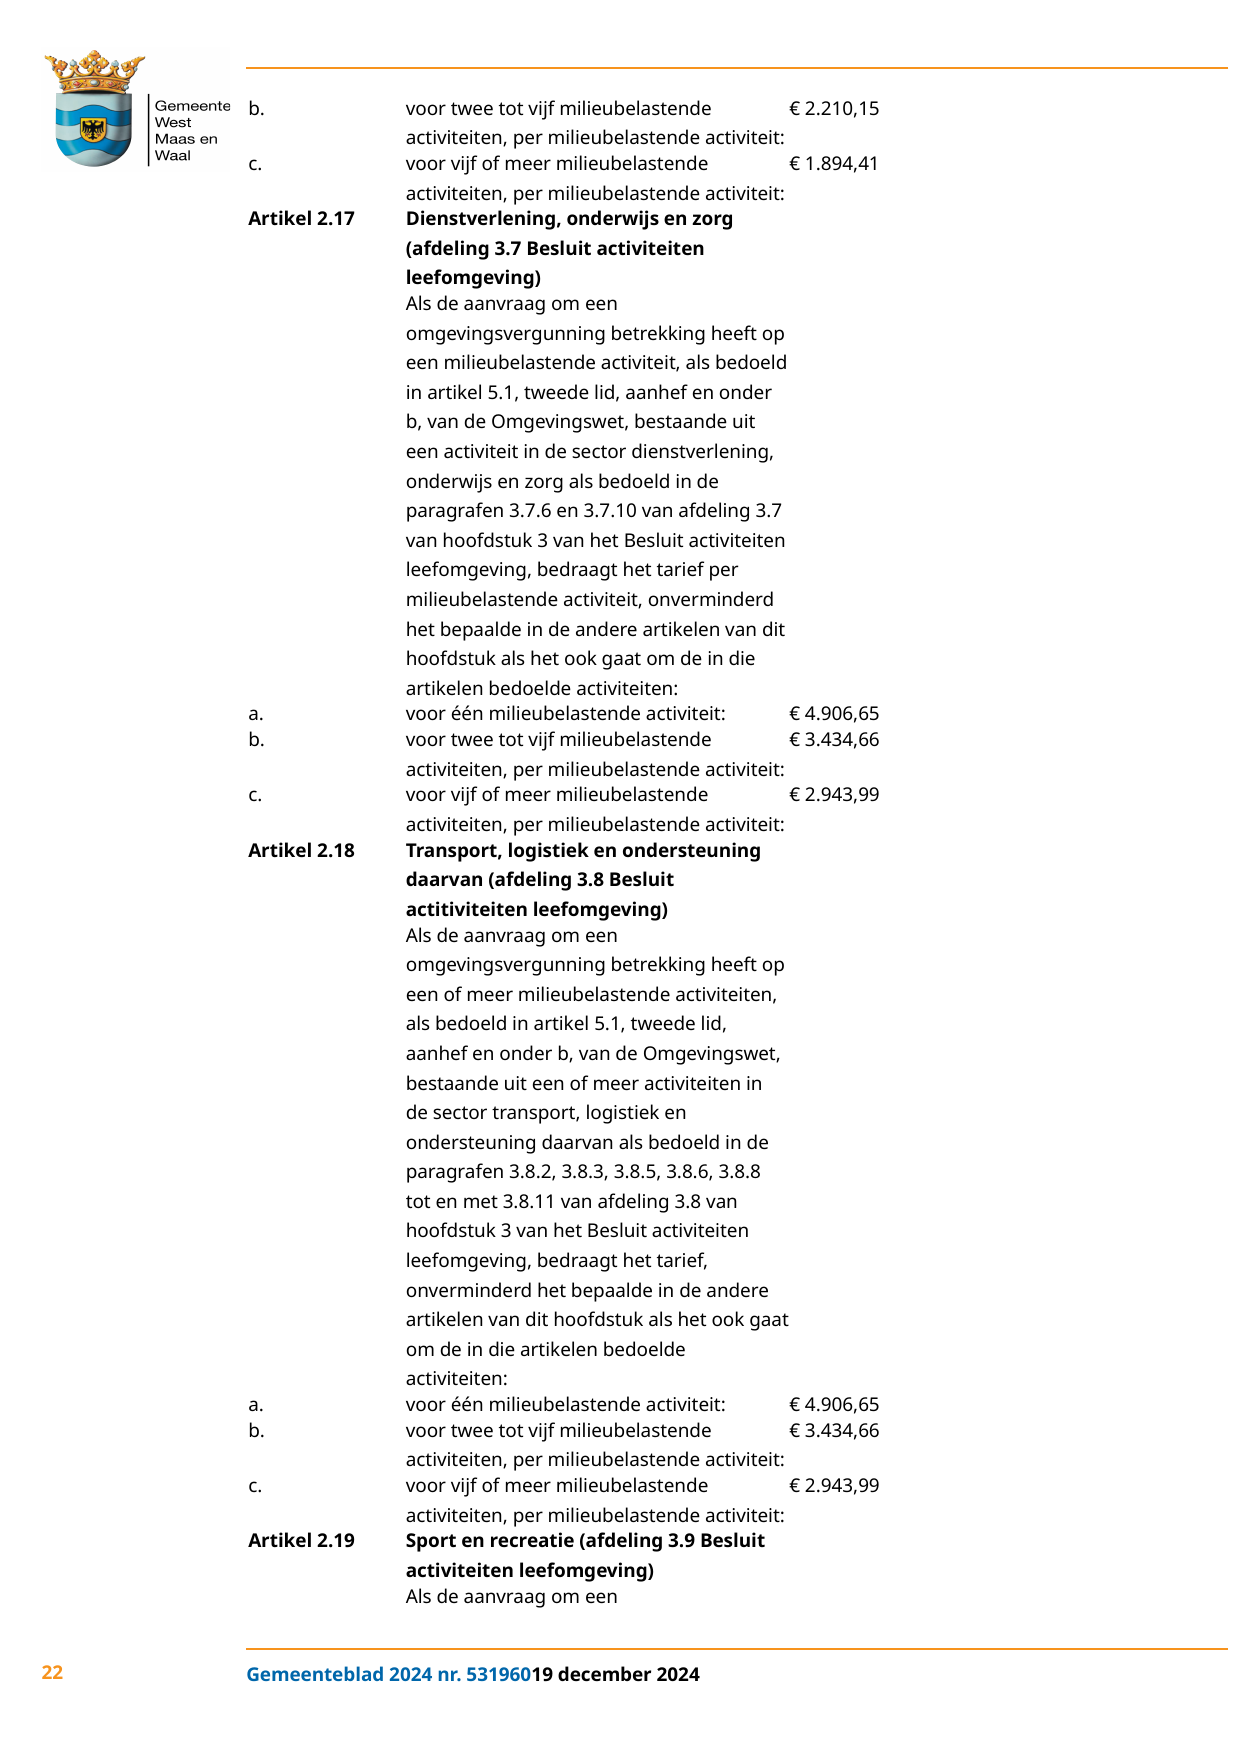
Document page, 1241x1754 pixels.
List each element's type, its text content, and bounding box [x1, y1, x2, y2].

table_cell [248, 1583, 406, 1609]
table_cell [248, 922, 406, 1391]
table_cell voor twee tot vijf milieubelastende activiteiten, per milieubelastende activiteit: [406, 1417, 789, 1472]
table_cell € 3.434,66 [789, 726, 1031, 782]
table_cell b. [248, 95, 406, 150]
table_cell € 4.906,65 [789, 701, 1031, 726]
table_cell c. [248, 1473, 406, 1528]
table_cell voor één milieubelastende activiteit: [406, 701, 789, 726]
table_cell [789, 837, 1031, 922]
table_cell [248, 290, 406, 701]
table_cell voor twee tot vijf milieubelastende activiteiten, per milieubelastende activiteit: [406, 95, 789, 150]
table_cell Artikel 2.19 [248, 1528, 406, 1583]
table_cell Als de aanvraag om een [406, 1583, 789, 1609]
table_cell Artikel 2.17 [248, 205, 406, 290]
table_cell c. [248, 782, 406, 837]
table_cell voor twee tot vijf milieubelastende activiteiten, per milieubelastende activiteit: [406, 726, 789, 782]
table_cell € 3.434,66 [789, 1417, 1031, 1472]
table_cell € 1.894,41 [789, 150, 1031, 205]
table_cell [789, 205, 1031, 290]
table_cell € 4.906,65 [789, 1391, 1031, 1417]
picture [41, 47, 231, 172]
table_cell [789, 1528, 1031, 1583]
table_cell voor vijf of meer milieubelastende activiteiten, per milieubelastende activiteit: [406, 150, 789, 205]
table_cell a. [248, 1391, 406, 1417]
table_cell [789, 922, 1031, 1391]
table_cell Als de aanvraag om een omgevingsvergunning betrekking heeft op een of meer milieubelastende activiteiten, als bedoeld in artikel 5.1, tweede lid, aanhef en onder b, van de Omgevingswet, bestaande uit een of meer activiteiten in de sector transport, logistiek en ondersteuning daarvan als bedoeld in de paragrafen 3.8.2, 3.8.3, 3.8.5, 3.8.6, 3.8.8 tot en met 3.8.11 van afdeling 3.8 van hoofdstuk 3 van het Besluit activiteiten leefomgeving, bedraagt het tarief, onverminderd het bepaalde in de andere artikelen van dit hoofdstuk als het ook gaat om de in die artikelen bedoelde activiteiten: [406, 922, 789, 1391]
table_cell a. [248, 701, 406, 726]
table_cell € 2.943,99 [789, 1473, 1031, 1528]
table_cell € 2.943,99 [789, 782, 1031, 837]
table_cell b. [248, 726, 406, 782]
table_cell Dienstverlening, onderwijs en zorg (afdeling 3.7 Besluit activiteiten leefomgeving) [406, 205, 789, 290]
table_cell voor vijf of meer milieubelastende activiteiten, per milieubelastende activiteit: [406, 1473, 789, 1528]
table_cell voor vijf of meer milieubelastende activiteiten, per milieubelastende activiteit: [406, 782, 789, 837]
table_cell c. [248, 150, 406, 205]
table_cell Sport en recreatie (afdeling 3.9 Besluit activiteiten leefomgeving) [406, 1528, 789, 1583]
table_cell € 2.210,15 [789, 95, 1031, 150]
table_cell [789, 290, 1031, 701]
table_cell b. [248, 1417, 406, 1472]
table_cell Artikel 2.18 [248, 837, 406, 922]
table_cell voor één milieubelastende activiteit: [406, 1391, 789, 1417]
table_cell [789, 1583, 1031, 1609]
table_cell Transport, logistiek en ondersteuning daarvan (afdeling 3.8 Besluit actitiviteiten leefomgeving) [406, 837, 789, 922]
table_cell Als de aanvraag om een omgevingsvergunning betrekking heeft op een milieubelastende activiteit, als bedoeld in artikel 5.1, tweede lid, aanhef en onder b, van de Omgevingswet, bestaande uit een activiteit in de sector dienstverlening, onderwijs en zorg als bedoeld in de paragrafen 3.7.6 en 3.7.10 van afdeling 3.7 van hoofdstuk 3 van het Besluit activiteiten leefomgeving, bedraagt het tarief per milieubelastende activiteit, onverminderd het bepaalde in de andere artikelen van dit hoofdstuk als het ook gaat om de in die artikelen bedoelde activiteiten: [406, 290, 789, 701]
